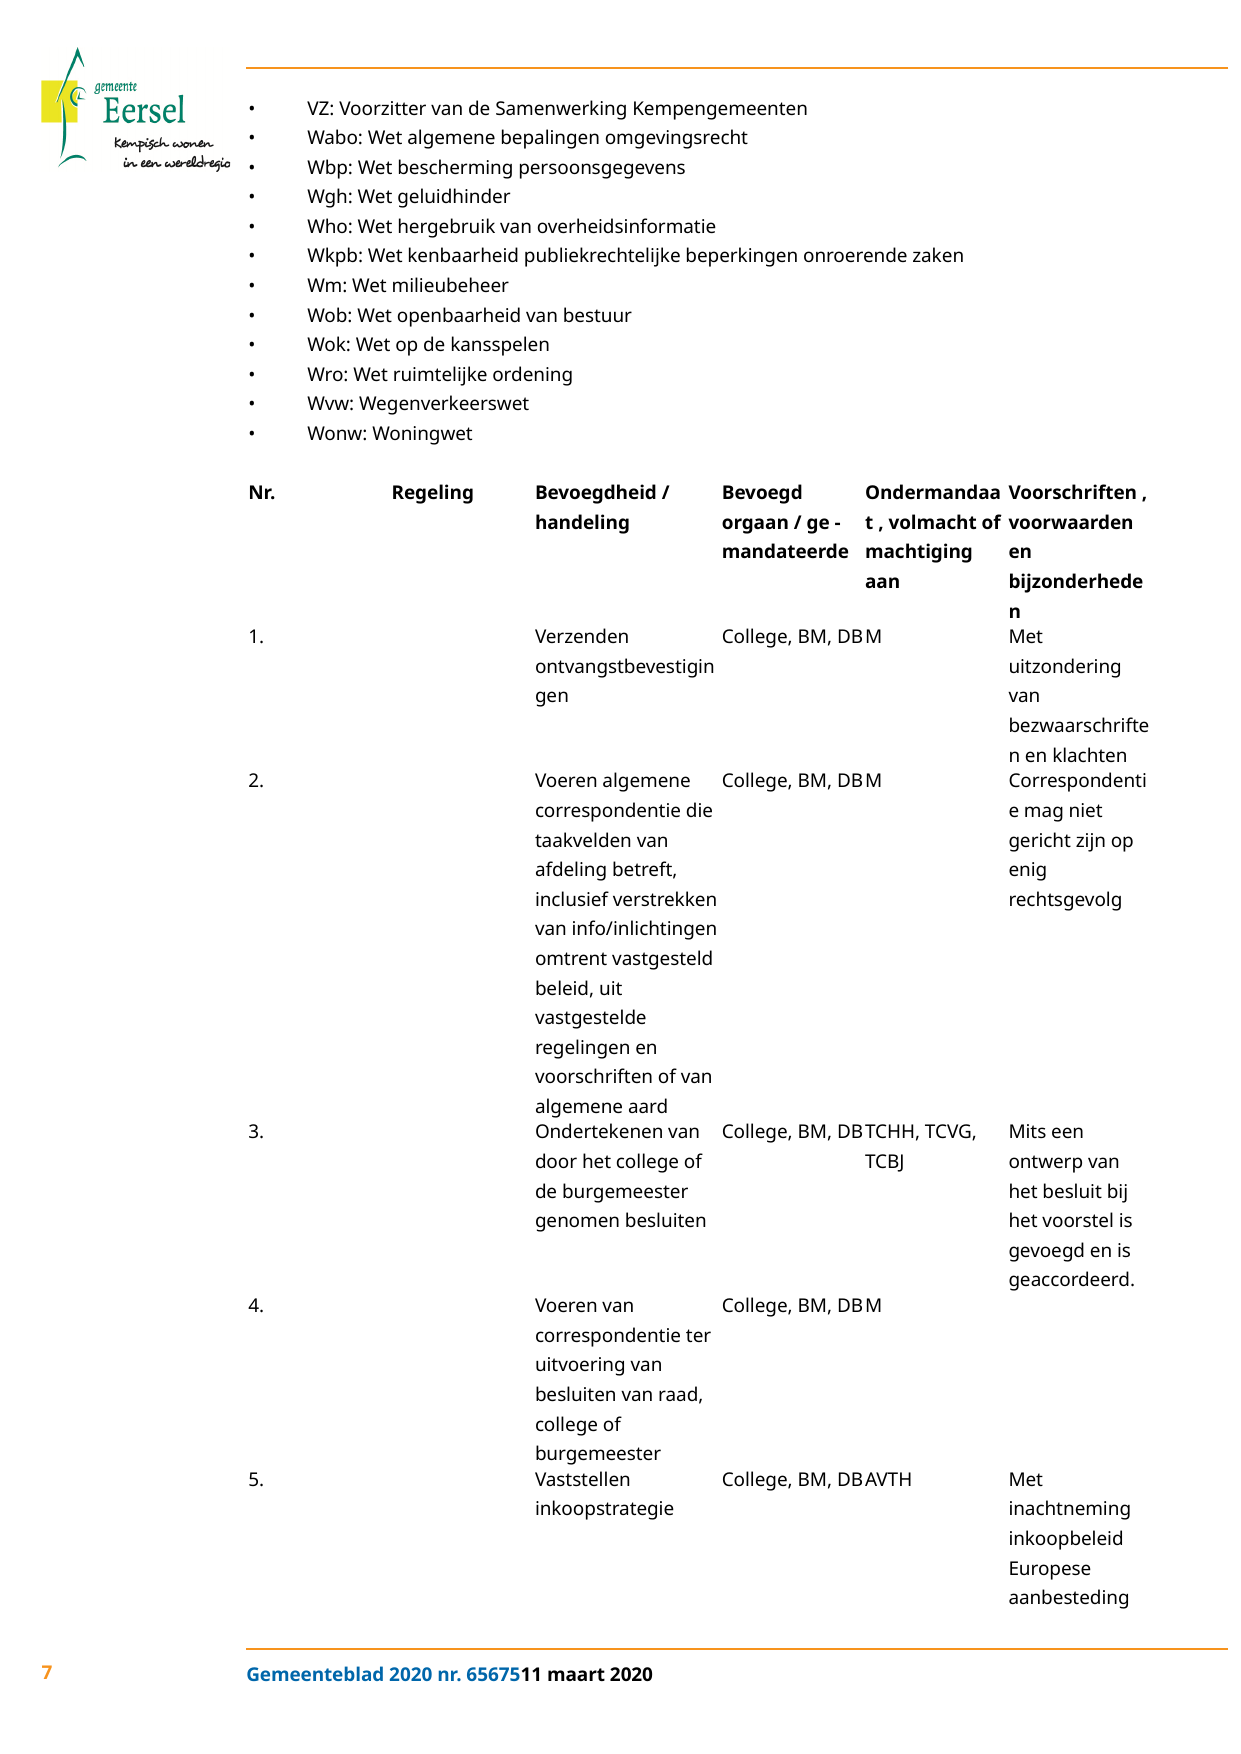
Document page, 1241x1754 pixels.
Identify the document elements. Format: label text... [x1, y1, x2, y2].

list Wonw: Woningwet [248, 420, 1152, 446]
picture [41, 47, 231, 172]
list Wm: Wet milieubeheer [248, 272, 1152, 298]
table_header Voorschriften , voorwaarden en bijzonderheden [1008, 480, 1152, 623]
table_cell College, BM, DB [722, 1293, 865, 1466]
table_cell M [865, 768, 1008, 1119]
list VZ: Voorzitter van de Samenwerking Kempengemeenten [248, 95, 1152, 121]
table_cell [391, 768, 535, 1119]
list Wabo: Wet algemene bepalingen omgevingsrecht [248, 124, 1152, 150]
table_cell AVTH [865, 1466, 1008, 1610]
table_cell [248, 624, 391, 768]
table_cell Mits een ontwerp van het besluit bij het voorstel is gevoegd en is geaccordeerd. [1008, 1119, 1152, 1292]
table_cell Met inachtneming inkoopbeleid Europese aanbesteding [1008, 1466, 1152, 1610]
table_cell TCHH, TCVG, TCBJ [865, 1119, 1008, 1292]
table_cell [248, 1466, 391, 1610]
table_header Bevoegd orgaan / ge - mandateerde [722, 480, 865, 623]
list Wbp: Wet bescherming persoonsgegevens [248, 154, 1152, 180]
table_cell M [865, 624, 1008, 768]
table_cell College, BM, DB [722, 1466, 865, 1610]
table_cell Voeren algemene correspondentie die taakvelden van afdeling betreft, inclusief verstrekken van info/inlichtingen omtrent vastgesteld beleid, uit vastgestelde regelingen en voorschriften of van algemene aard [535, 768, 722, 1119]
list Wok: Wet op de kansspelen [248, 331, 1152, 357]
table_header Bevoegdheid / handeling [535, 480, 722, 623]
table_cell College, BM, DB [722, 768, 865, 1119]
list Who: Wet hergebruik van overheidsinformatie [248, 213, 1152, 239]
table_cell M [865, 1293, 1008, 1466]
table_cell [391, 1466, 535, 1610]
list Wkpb: Wet kenbaarheid publiekrechtelijke beperkingen onroerende zaken [248, 243, 1152, 268]
table_header Regeling [391, 480, 535, 623]
table_cell [391, 1293, 535, 1466]
table_cell Vaststellen inkoopstrategie [535, 1466, 722, 1610]
table_cell [248, 1293, 391, 1466]
table_cell Met uitzondering van bezwaarschriften en klachten [1008, 624, 1152, 768]
list Wob: Wet openbaarheid van bestuur [248, 302, 1152, 328]
table_cell [1008, 1293, 1152, 1466]
table_cell [248, 768, 391, 1119]
table_cell [391, 1119, 535, 1292]
list Wro: Wet ruimtelijke ordening [248, 361, 1152, 387]
table_header Nr. [248, 480, 391, 623]
table_cell Correspondentie mag niet gericht zijn op enig rechtsgevolg [1008, 768, 1152, 1119]
list Wvw: Wegenverkeerswet [248, 391, 1152, 416]
table_cell Ondertekenen van door het college of de burgemeester genomen besluiten [535, 1119, 722, 1292]
table_cell College, BM, DB [722, 1119, 865, 1292]
table_cell [248, 1119, 391, 1292]
list Wgh: Wet geluidhinder [248, 183, 1152, 209]
table_cell College, BM, DB [722, 624, 865, 768]
table_cell [391, 624, 535, 768]
table_cell Verzenden ontvangstbevestigingen [535, 624, 722, 768]
table_header Ondermandaat , volmacht of machtiging aan [865, 480, 1008, 623]
table_cell Voeren van correspondentie ter uitvoering van besluiten van raad, college of burgemeester [535, 1293, 722, 1466]
